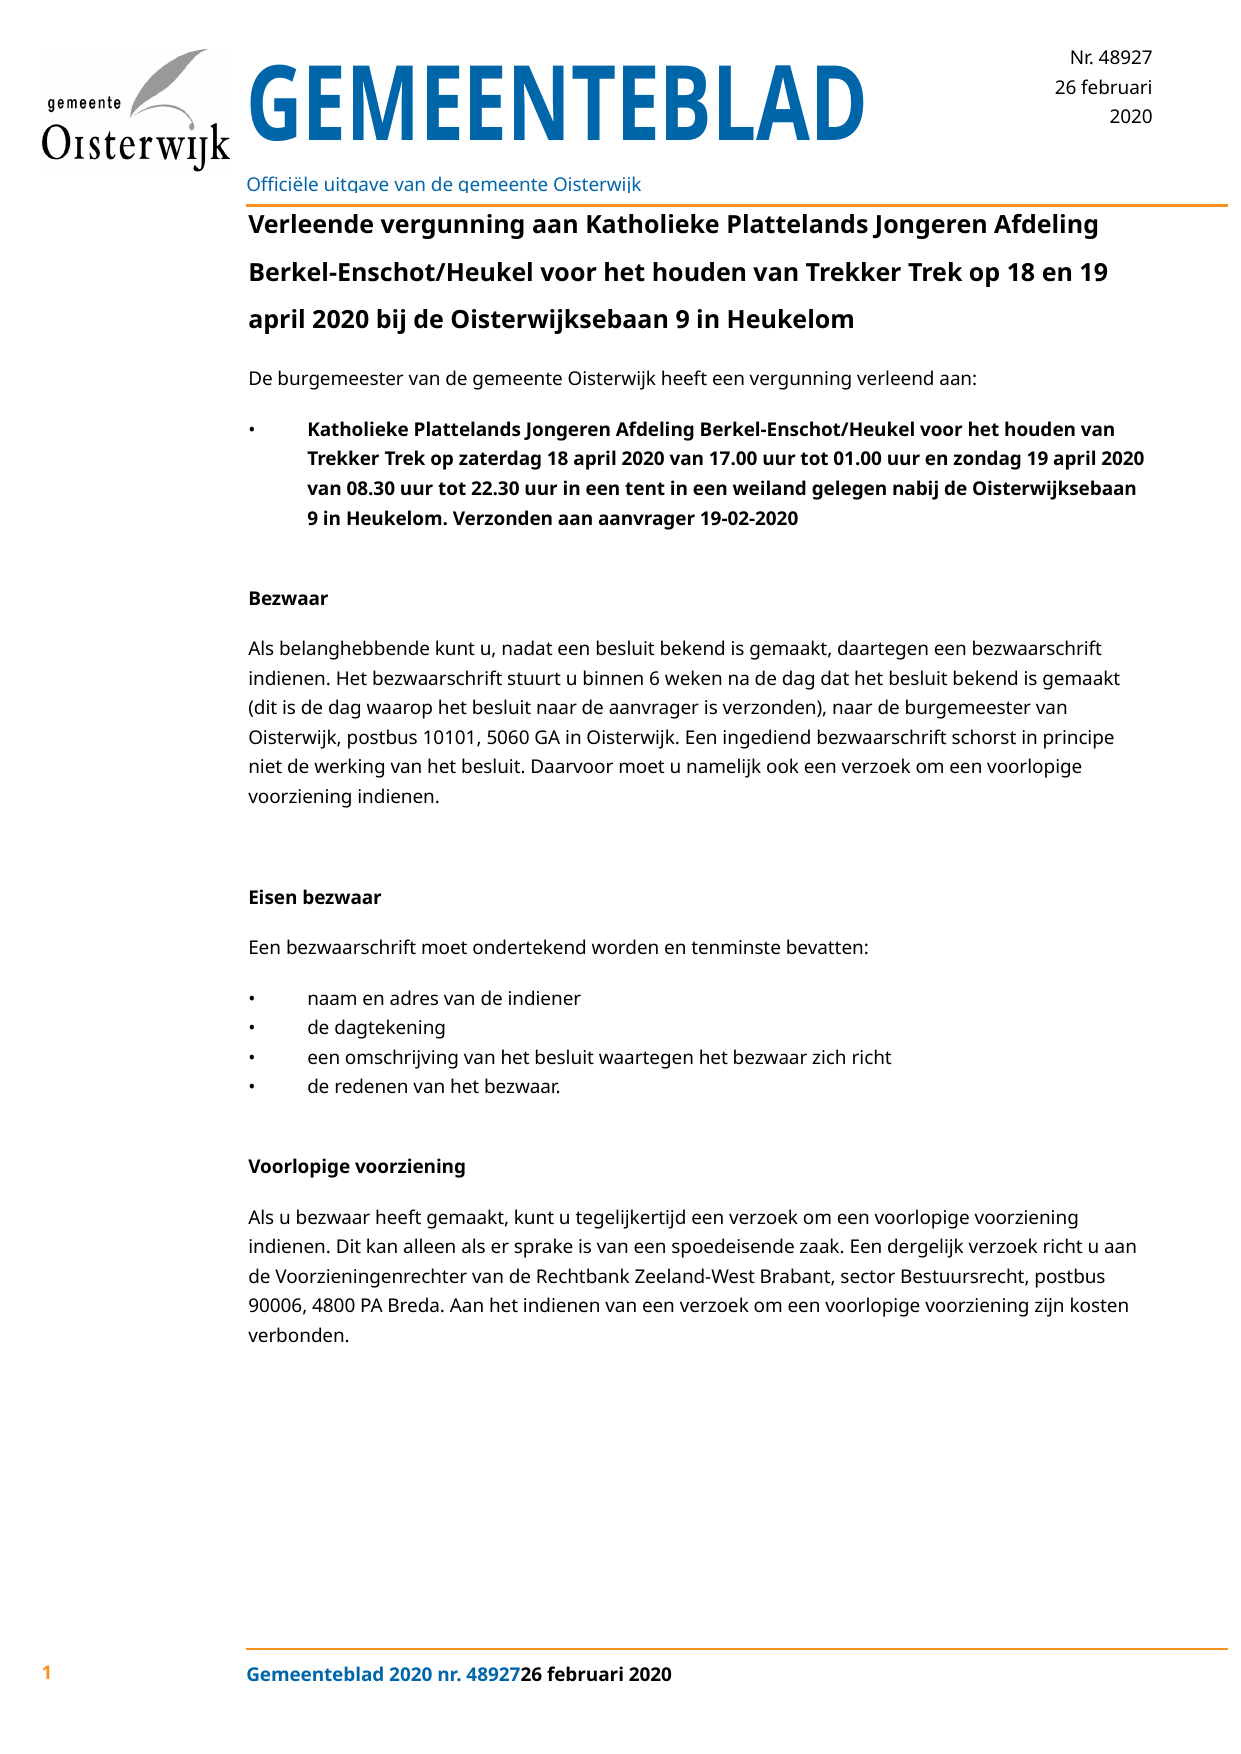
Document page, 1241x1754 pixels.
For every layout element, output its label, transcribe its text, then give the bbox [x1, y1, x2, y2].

list de redenen van het bezwaar. [248, 1073, 1152, 1099]
text Bezwaar [248, 585, 1152, 610]
list de dagtekening [248, 1014, 1152, 1040]
text Verleende vergunning aan Katholieke Plattelands Jongeren Afdeling Berkel-Enschot/Heukel voor het houden van Trekker Trek op 18 en 19 april 2020 bij de Oisterwijksebaan 9 in Heukelom [248, 207, 1152, 336]
text Als u bezwaar heeft gemaakt, kunt u tegelijkertijd een verzoek om een voorlopige voorziening indienen. Dit kan alleen als er sprake is van een spoedeisende zaak. Een dergelijk verzoek richt u aan de Voorzieningenrechter van de Rechtbank Zeeland-West Brabant, sector Bestuursrecht, postbus 90006, 4800 PA Breda. Aan het indienen van een verzoek om een voorlopige voorziening zijn kosten verbonden. [248, 1204, 1152, 1348]
list naam en adres van de indiener [248, 985, 1152, 1010]
list Katholieke Plattelands Jongeren Afdeling Berkel-Enschot/Heukel voor het houden van Trekker Trek op zaterdag 18 april 2020 van 17.00 uur tot 01.00 uur en zondag 19 april 2020 van 08.30 uur tot 22.30 uur in een tent in een weiland gelegen nabij de Oisterwijksebaan 9 in Heukelom. Verzonden aan aanvrager 19-02-2020 [248, 416, 1152, 530]
text Eisen bezwaar [248, 884, 1152, 909]
list een omschrijving van het besluit waartegen het bezwaar zich richt [248, 1044, 1152, 1069]
text De burgemeester van de gemeente Oisterwijk heeft een vergunning verleend aan: [248, 366, 1152, 391]
text Een bezwaarschrift moet ondertekend worden en tenminste bevatten: [248, 934, 1152, 960]
text Als belanghebbende kunt u, nadat een besluit bekend is gemaakt, daartegen een bezwaarschrift indienen. Het bezwaarschrift stuurt u binnen 6 weken na de dag dat het besluit bekend is gemaakt (dit is de dag waarop het besluit naar de aanvrager is verzonden), naar de burgemeester van Oisterwijk, postbus 10101, 5060 GA in Oisterwijk. Een ingediend bezwaarschrift schorst in principe niet de werking van het besluit. Daarvoor moet u namelijk ook een verzoek om een voorlopige voorziening indienen. [248, 635, 1152, 809]
text Voorlopige voorziening [248, 1153, 1152, 1179]
picture [41, 47, 231, 172]
